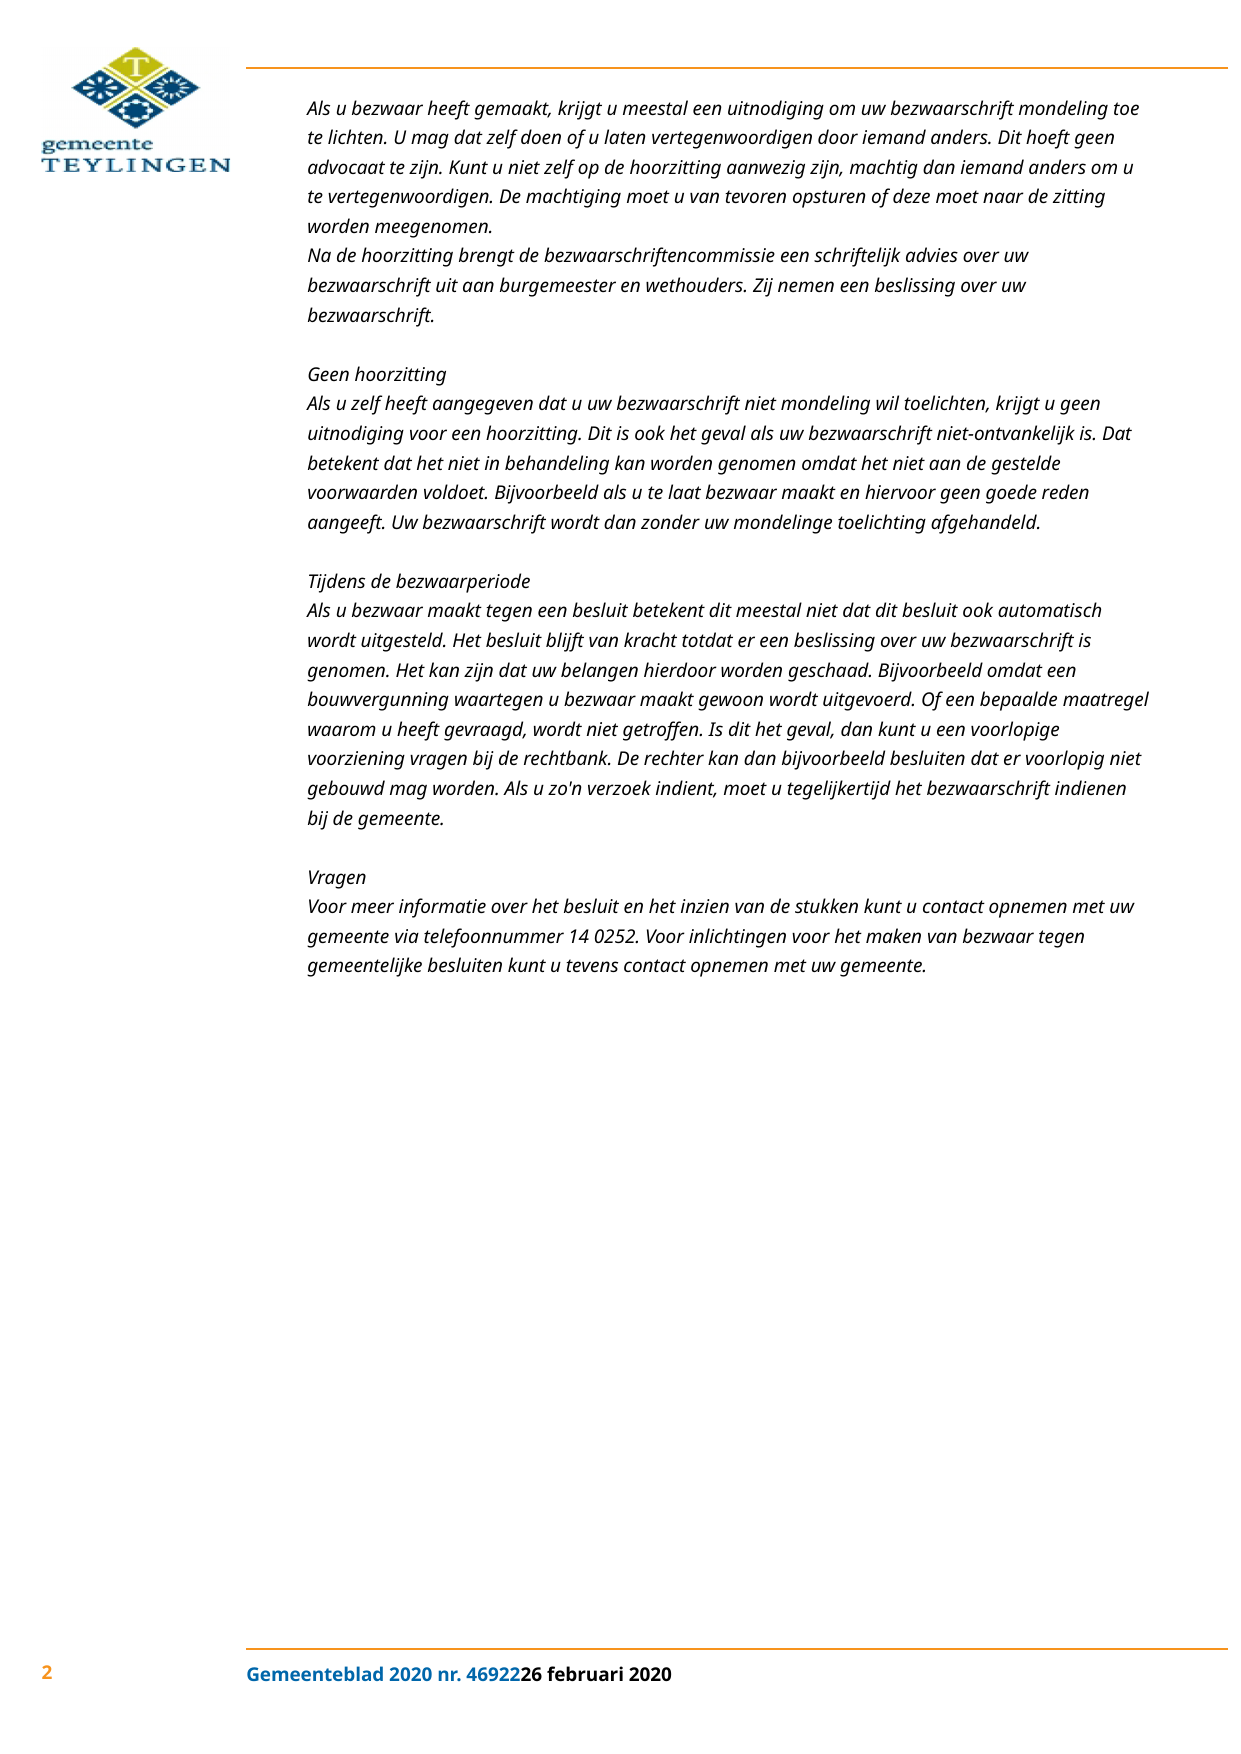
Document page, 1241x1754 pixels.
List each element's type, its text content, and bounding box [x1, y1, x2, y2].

list Als u bezwaar heeft gemaakt, krijgt u meestal een uitnodiging om uw bezwaarschrift mondeling toe te lichten. U mag dat zelf doen of u laten vertegenwoordigen door iemand anders. Dit hoeft geen advocaat te zijn. Kunt u niet zelf op de hoorzitting aanwezig zijn, machtig dan iemand anders om u te vertegenwoordigen. De machtiging moet u van tevoren opsturen of deze moet naar de zitting worden meegenomen. [248, 95, 1152, 239]
list Als u zelf heeft aangegeven dat u uw bezwaarschrift niet mondeling wil toelichten, krijgt u geen uitnodiging voor een hoorzitting. Dit is ook het geval als uw bezwaarschrift niet-ontvankelijk is. Dat betekent dat het niet in behandeling kan worden genomen omdat het niet aan de gestelde voorwaarden voldoet. Bijvoorbeeld als u te laat bezwaar maakt en hiervoor geen goede reden aangeeft. Uw bezwaarschrift wordt dan zonder uw mondelinge toelichting afgehandeld. [248, 391, 1152, 535]
list Voor meer informatie over het besluit en het inzien van de stukken kunt u contact opnemen met uw gemeente via telefoonnummer 14 0252. Voor inlichtingen voor het maken van bezwaar tegen gemeentelijke besluiten kunt u tevens contact opnemen met uw gemeente. [248, 893, 1152, 978]
list Vragen [248, 864, 1152, 890]
list Na de hoorzitting brengt de bezwaarschriftencommissie een schriftelijk advies over uw bezwaarschrift uit aan burgemeester en wethouders. Zij nemen een beslissing over uw bezwaarschrift. [248, 243, 1152, 328]
picture [41, 47, 231, 172]
list Als u bezwaar maakt tegen een besluit betekent dit meestal niet dat dit besluit ook automatisch wordt uitgesteld. Het besluit blijft van kracht totdat er een beslissing over uw bezwaarschrift is genomen. Het kan zijn dat uw belangen hierdoor worden geschaad. Bijvoorbeeld omdat een bouwvergunning waartegen u bezwaar maakt gewoon wordt uitgevoerd. Of een bepaalde maatregel waarom u heeft gevraagd, wordt niet getroffen. Is dit het geval, dan kunt u een voorlopige voorziening vragen bij de rechtbank. De rechter kan dan bijvoorbeeld besluiten dat er voorlopig niet gebouwd mag worden. Als u zo'n verzoek indient, moet u tegelijkertijd het bezwaarschrift indienen bij de gemeente. [248, 598, 1152, 831]
list Geen hoorzitting [248, 361, 1152, 387]
list Tijdens de bezwaarperiode [248, 568, 1152, 594]
